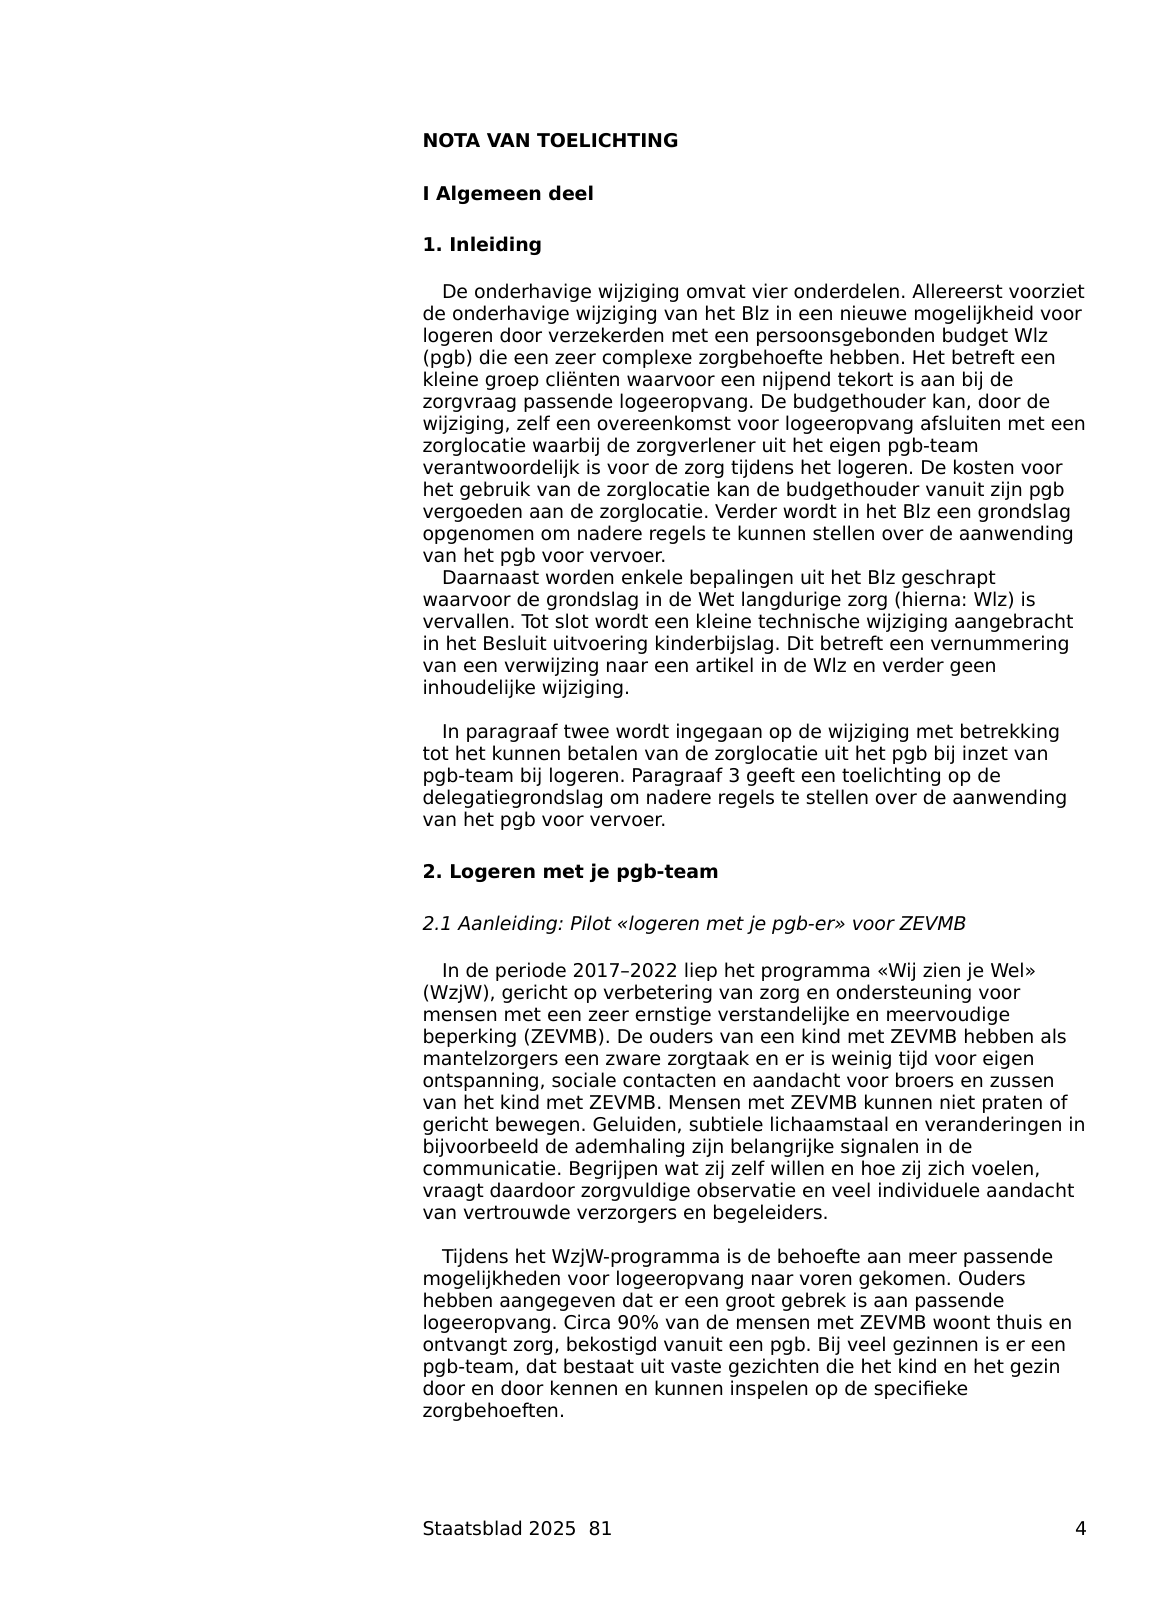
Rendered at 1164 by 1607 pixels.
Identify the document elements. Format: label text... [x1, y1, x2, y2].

text In de periode 2017–2022 liep het programma «Wij zien je Wel» (WzjW), gericht op verbetering van zorg en ondersteuning voor mensen met een zeer ernstige verstandelijke en meervoudige beperking (ZEVMB). De ouders van een kind met ZEVMB hebben als mantelzorgers een zware zorgtaak en er is weinig tijd voor eigen ontspanning, sociale contacten en aandacht voor broers en zussen van het kind met ZEVMB. Mensen met ZEVMB kunnen niet praten of gericht bewegen. Geluiden, subtiele lichaamstaal en veranderingen in bijvoorbeeld de ademhaling zijn belangrijke signalen in de communicatie. Begrijpen wat zij zelf willen en hoe zij zich voelen, vraagt daardoor zorgvuldige observatie en veel individuele aandacht van vertrouwde verzorgers en begeleiders. [422, 960, 1087, 1224]
text De onderhavige wijziging omvat vier onderdelen. Allereerst voorziet de onderhavige wijziging van het Blz in een nieuwe mogelijkheid voor logeren door verzekerden met een persoonsgebonden budget Wlz (pgb) die een zeer complexe zorgbehoefte hebben. Het betreft een kleine groep cliënten waarvoor een nijpend tekort is aan bij de zorgvraag passende logeeropvang. De budgethouder kan, door de wijziging, zelf een overeenkomst voor logeeropvang afsluiten met een zorglocatie waarbij de zorgverlener uit het eigen pgb-team verantwoordelijk is voor de zorg tijdens het logeren. De kosten voor het gebruik van de zorglocatie kan de budgethouder vanuit zijn pgb vergoeden aan de zorglocatie. Verder wordt in het Blz een grondslag opgenomen om nadere regels te kunnen stellen over de aanwending van het pgb voor vervoer. [422, 281, 1087, 567]
text Daarnaast worden enkele bepalingen uit het Blz geschrapt waarvoor de grondslag in de Wet langdurige zorg (hierna: Wlz) is vervallen. Tot slot wordt een kleine technische wijziging aangebracht in het Besluit uitvoering kinderbijslag. Dit betreft een vernummering van een verwijzing naar een artikel in de Wlz en verder geen inhoudelijke wijziging. [422, 567, 1087, 699]
subtitle 1. Inleiding [422, 234, 1087, 256]
subtitle I Algemeen deel [422, 182, 1087, 204]
text Tijdens het WzjW-programma is de behoefte aan meer passende mogelijkheden voor logeeropvang naar voren gekomen. Ouders hebben aangegeven dat er een groot gebrek is aan passende logeeropvang. Circa 90% van de mensen met ZEVMB woont thuis en ontvangt zorg, bekostigd vanuit een pgb. Bij veel gezinnen is er een pgb-team, dat bestaat uit vaste gezichten die het kind en het gezin door en door kennen en kunnen inspelen op de specifieke zorgbehoeften. [422, 1246, 1087, 1422]
subtitle NOTA VAN TOELICHTING [422, 130, 1087, 152]
subtitle 2. Logeren met je pgb-team [422, 861, 1087, 883]
text In paragraaf twee wordt ingegaan op de wijziging met betrekking tot het kunnen betalen van de zorglocatie uit het pgb bij inzet van pgb-team bij logeren. Paragraaf 3 geeft een toelichting op de delegatiegrondslag om nadere regels te stellen over de aanwending van het pgb voor vervoer. [422, 721, 1087, 831]
subtitle 2.1 Aanleiding: Pilot «logeren met je pgb-er» voor ZEVMB [422, 913, 1087, 935]
